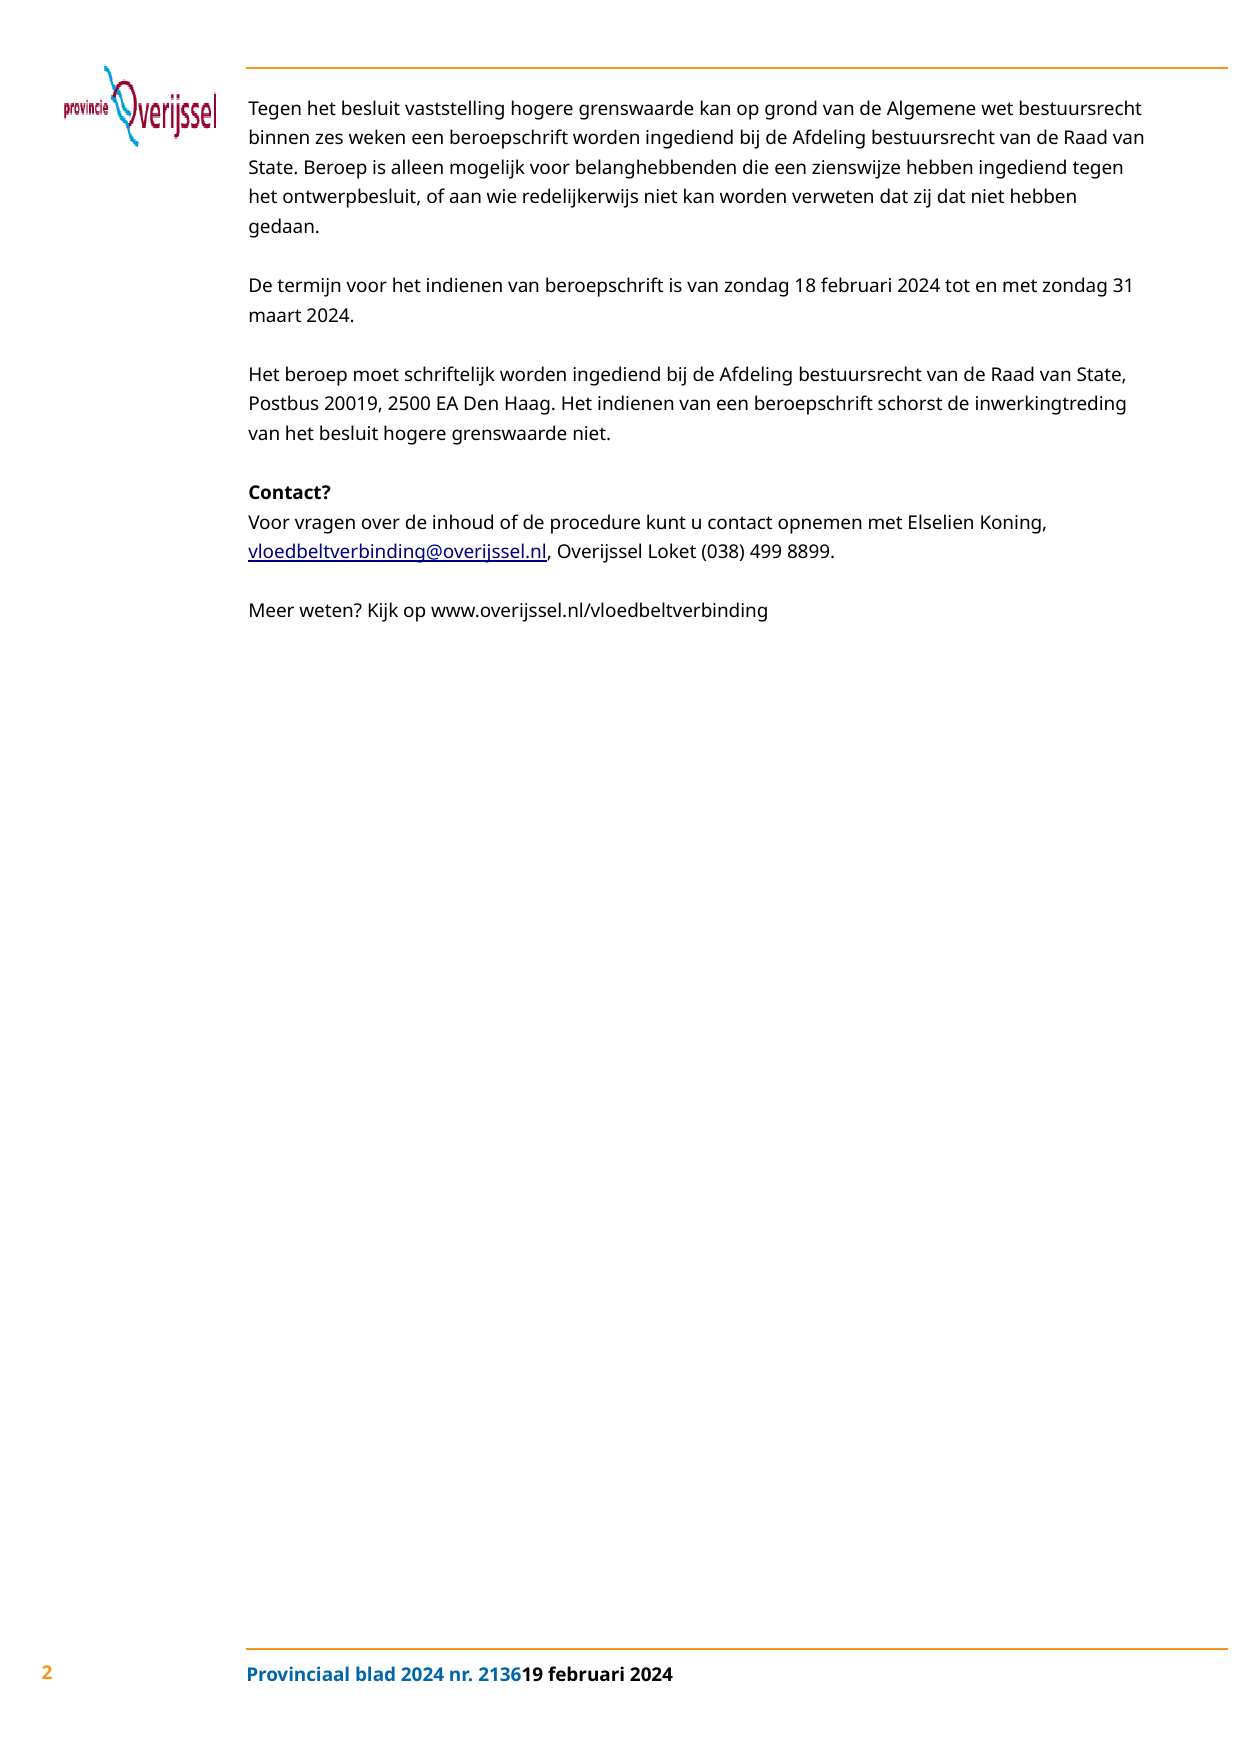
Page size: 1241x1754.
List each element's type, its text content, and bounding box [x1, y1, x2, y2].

text Tegen het besluit vaststelling hogere grenswaarde kan op grond van de Algemene wet bestuursrecht binnen zes weken een beroepschrift worden ingediend bij de Afdeling bestuursrecht van de Raad van State. Beroep is alleen mogelijk voor belanghebbenden die een zienswijze hebben ingediend tegen het ontwerpbesluit, of aan wie redelijkerwijs niet kan worden verweten dat zij dat niet hebben gedaan. [248, 95, 1152, 239]
text Contact? [248, 479, 1152, 505]
text Voor vragen over de inhoud of de procedure kunt u contact opnemen met Elselien Koning, vloedbeltverbinding@overijssel.nl, Overijssel Loket (038) 499 8899. [248, 509, 1152, 564]
text Het beroep moet schriftelijk worden ingediend bij de Afdeling bestuursrecht van de Raad van State, Postbus 20019, 2500 EA Den Haag. Het indienen van een beroepschrift schorst de inwerkingtreding van het besluit hogere grenswaarde niet. [248, 361, 1152, 446]
text Meer weten? Kijk op www.overijssel.nl/vloedbeltverbinding [248, 598, 1152, 623]
text De termijn voor het indienen van beroepschrift is van zondag 18 februari 2024 tot en met zondag 31 maart 2024. [248, 272, 1152, 328]
picture [41, 47, 231, 172]
